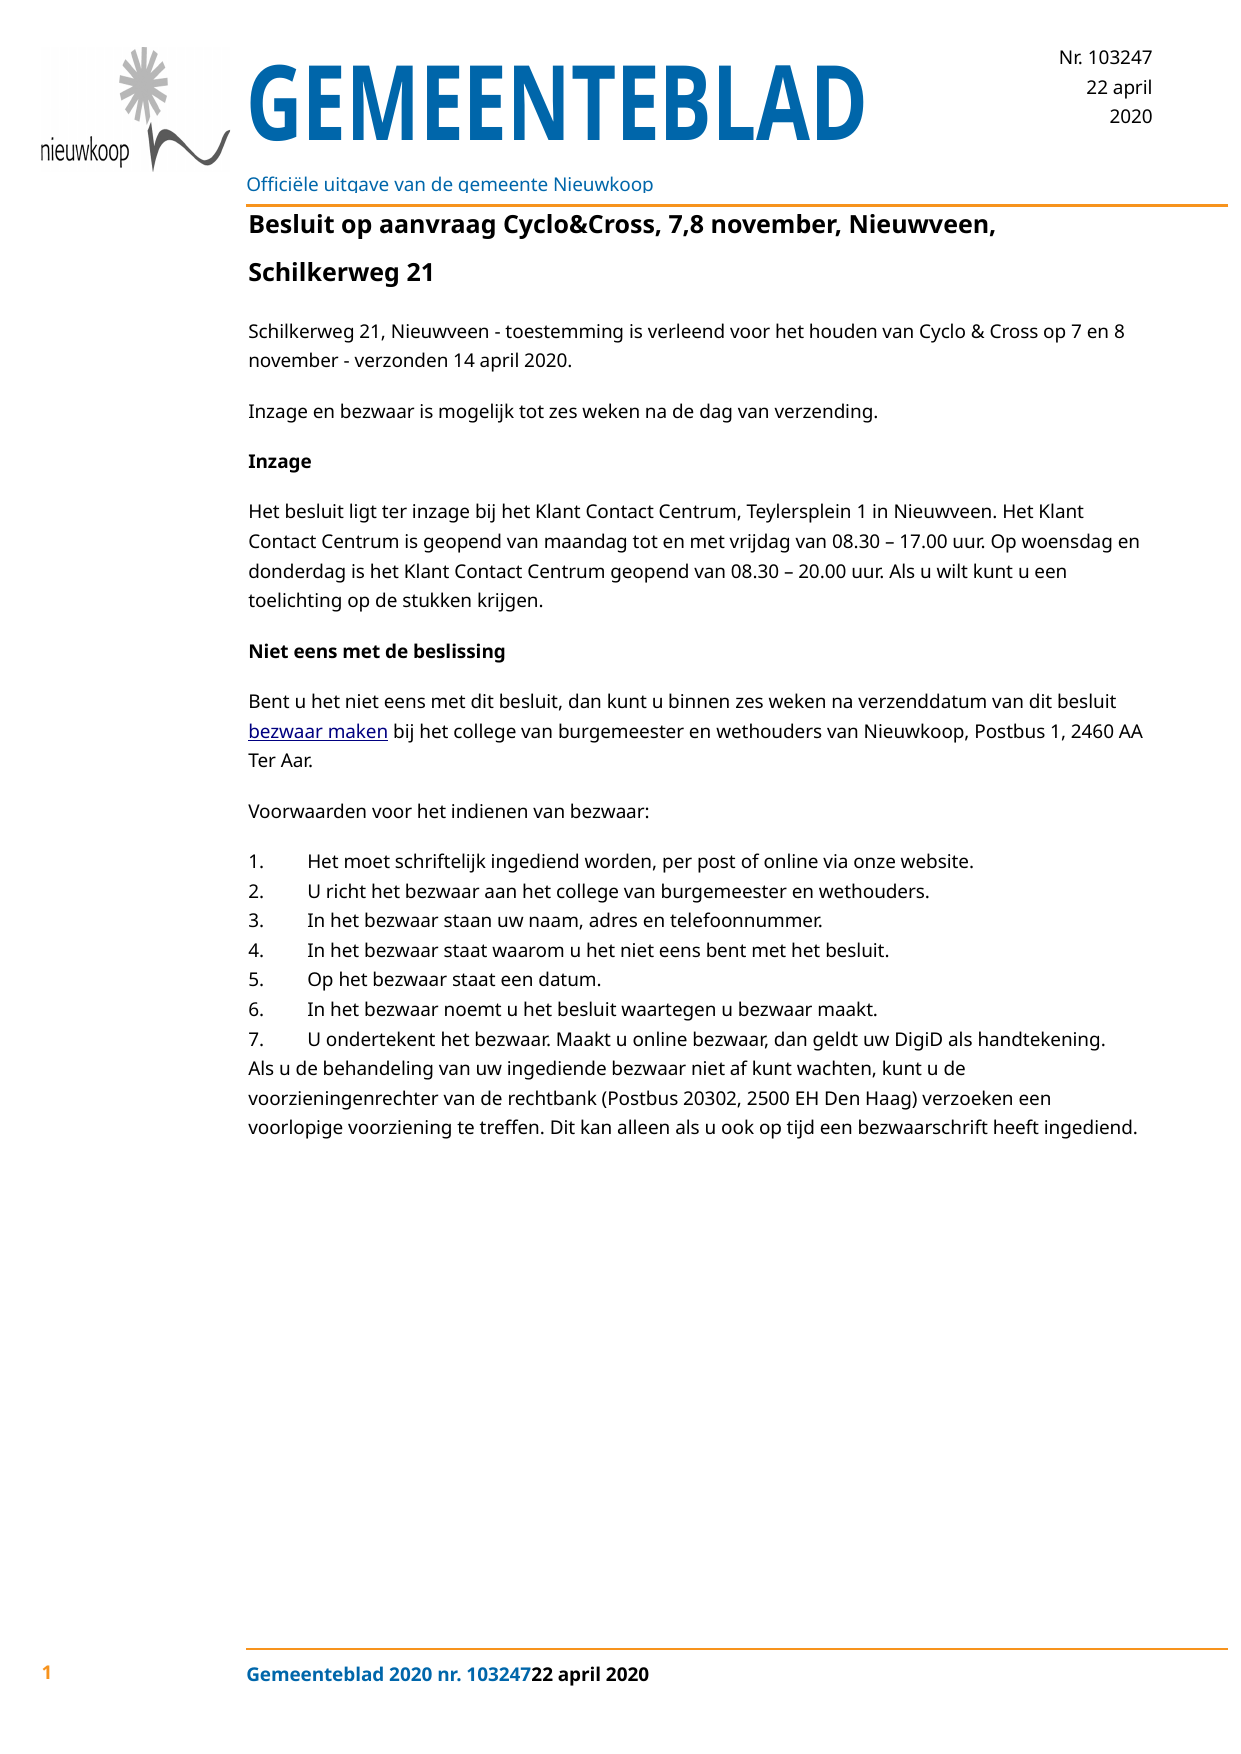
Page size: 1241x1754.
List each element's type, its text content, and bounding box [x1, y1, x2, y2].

text Voorwaarden voor het indienen van bezwaar: [248, 798, 1152, 824]
text Als u de behandeling van uw ingediende bezwaar niet af kunt wachten, kunt u de voorzieningenrechter van de rechtbank (Postbus 20302, 2500 EH Den Haag) verzoeken een voorlopige voorziening te treffen. Dit kan alleen als u ook op tijd een bezwaarschrift heeft ingediend. [248, 1055, 1152, 1140]
text Inzage [248, 448, 1152, 474]
list In het bezwaar noemt u het besluit waartegen u bezwaar maakt. [248, 996, 1152, 1022]
text Besluit op aanvraag Cyclo&Cross, 7,8 november, Nieuwveen, Schilkerweg 21 [248, 207, 1152, 288]
list U ondertekent het bezwaar. Maakt u online bezwaar, dan geldt uw DigiD als handtekening. [248, 1026, 1152, 1052]
list Het moet schriftelijk ingediend worden, per post of online via onze website. [248, 848, 1152, 874]
list In het bezwaar staat waarom u het niet eens bent met het besluit. [248, 937, 1152, 963]
list Op het bezwaar staat een datum. [248, 967, 1152, 992]
list In het bezwaar staan uw naam, adres en telefoonnummer. [248, 907, 1152, 933]
text Het besluit ligt ter inzage bij het Klant Contact Centrum, Teylersplein 1 in Nieuwveen. Het Klant Contact Centrum is geopend van maandag tot en met vrijdag van 08.30 – 17.00 uur. Op woensdag en donderdag is het Klant Contact Centrum geopend van 08.30 – 20.00 uur. Als u wilt kunt u een toelichting op de stukken krijgen. [248, 499, 1152, 613]
text Inzage en bezwaar is mogelijk tot zes weken na de dag van verzending. [248, 398, 1152, 424]
text Bent u het niet eens met dit besluit, dan kunt u binnen zes weken na verzenddatum van dit besluit bezwaar maken bij het college van burgemeester en wethouders van Nieuwkoop, Postbus 1, 2460 AA Ter Aar. [248, 688, 1152, 773]
list U richt het bezwaar aan het college van burgemeester en wethouders. [248, 878, 1152, 904]
text Niet eens met de beslissing [248, 638, 1152, 664]
picture [41, 47, 231, 172]
text Schilkerweg 21, Nieuwveen - toestemming is verleend voor het houden van Cyclo & Cross op 7 en 8 november - verzonden 14 april 2020. [248, 318, 1152, 373]
